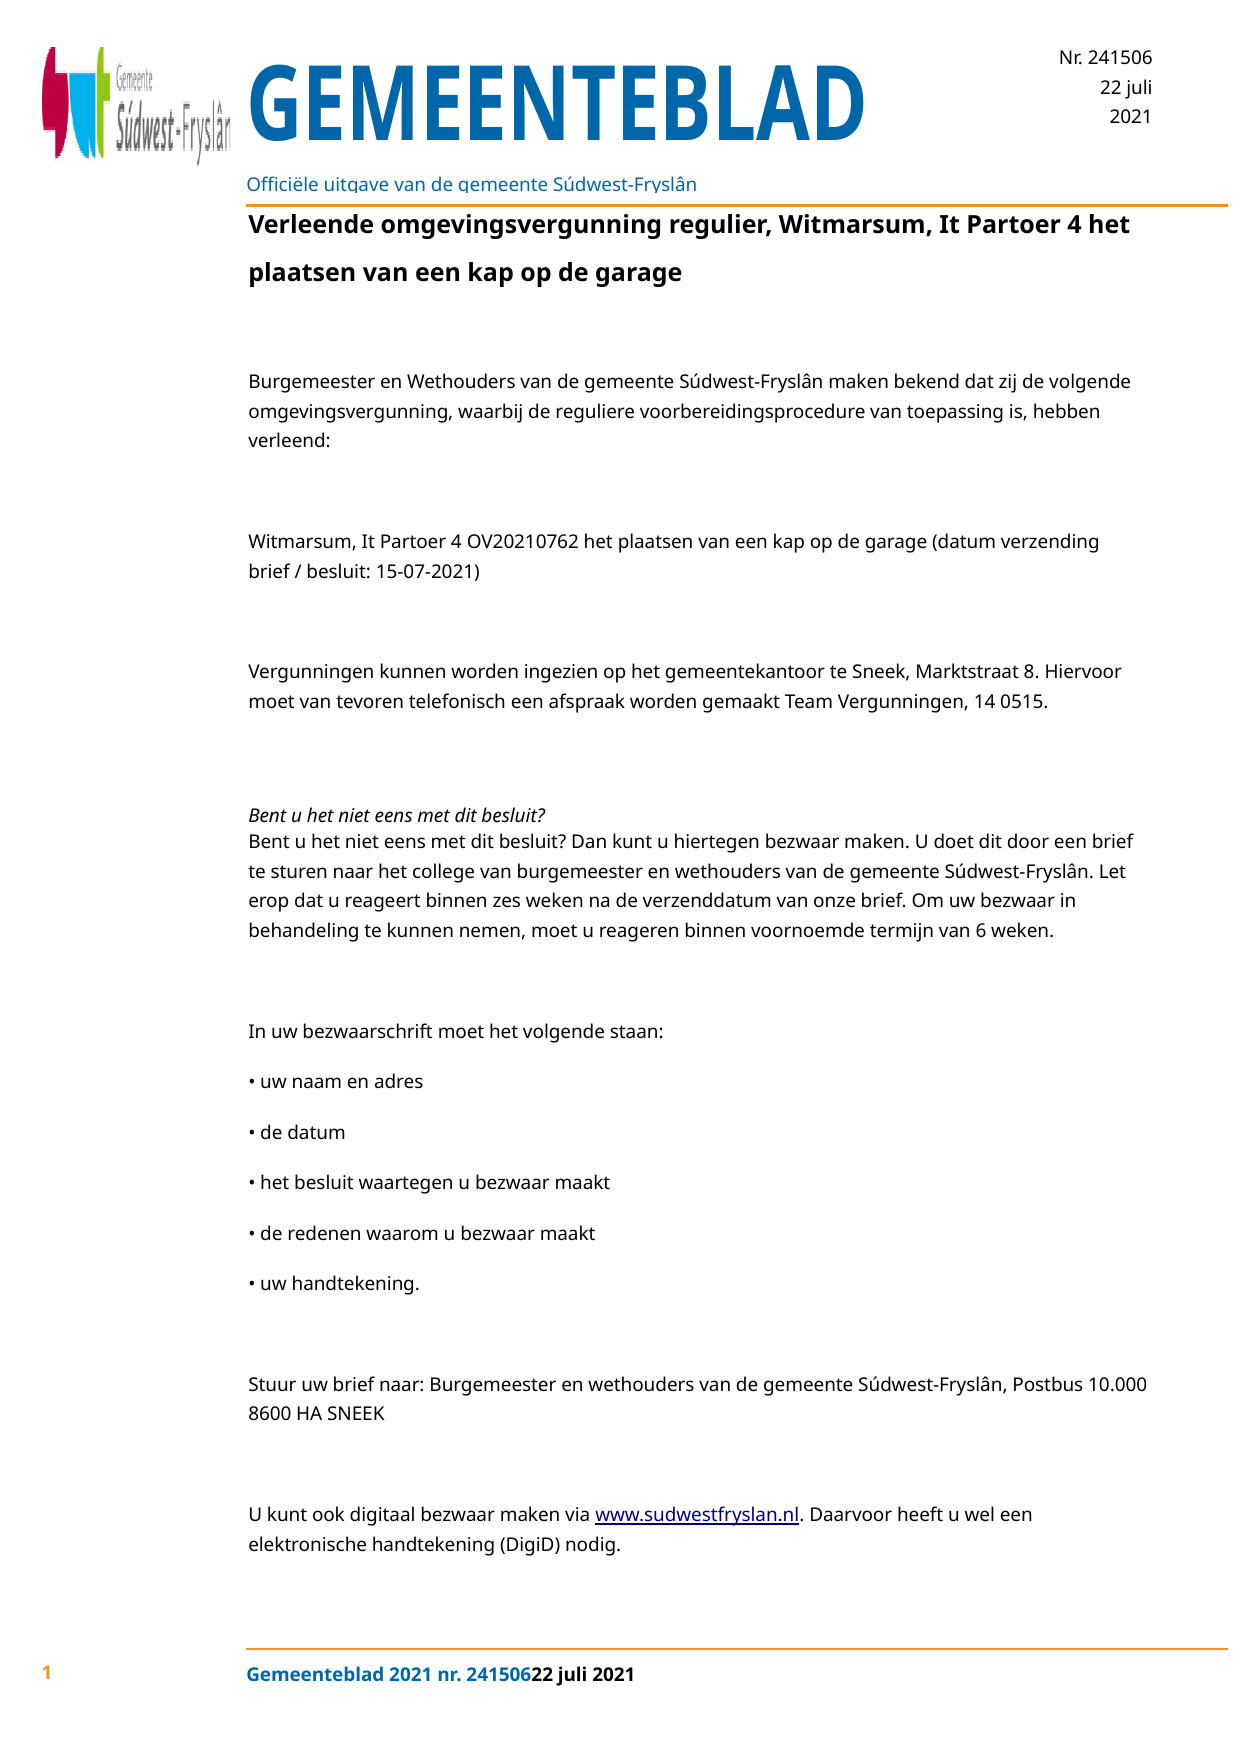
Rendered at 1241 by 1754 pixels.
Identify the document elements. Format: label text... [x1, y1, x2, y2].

text Bent u het niet eens met dit besluit? Dan kunt u hiertegen bezwaar maken. U doet dit door een brief te sturen naar het college van burgemeester en wethouders van de gemeente Súdwest-Fryslân. Let erop dat u reageert binnen zes weken na de verzenddatum van onze brief. Om uw bezwaar in behandeling te kunnen nemen, moet u reageren binnen voornoemde termijn van 6 weken. [248, 828, 1152, 943]
text Verleende omgevingsvergunning regulier, Witmarsum, It Partoer 4 het plaatsen van een kap op de garage [248, 207, 1152, 288]
text Vergunningen kunnen worden ingezien op het gemeentekantoor te Sneek, Marktstraat 8. Hiervoor moet van tevoren telefonisch een afspraak worden gemaakt Team Vergunningen, 14 0515. [248, 659, 1152, 714]
text • de redenen waarom u bezwaar maakt [248, 1220, 1152, 1245]
text In uw bezwaarschrift moet het volgende staan: [248, 1018, 1152, 1044]
text Stuur uw brief naar: Burgemeester en wethouders van de gemeente Súdwest-Fryslân, Postbus 10.000 8600 HA SNEEK [248, 1371, 1152, 1426]
text U kunt ook digitaal bezwaar maken via www.sudwestfryslan.nl. Daarvoor heeft u wel een elektronische handtekening (DigiD) nodig. [248, 1501, 1152, 1557]
text • het besluit waartegen u bezwaar maakt [248, 1169, 1152, 1195]
text Witmarsum, It Partoer 4 OV20210762 het plaatsen van een kap op de garage (datum verzending brief / besluit: 15-07-2021) [248, 528, 1152, 584]
picture [41, 47, 231, 172]
text • de datum [248, 1119, 1152, 1144]
text • uw naam en adres [248, 1068, 1152, 1094]
text Burgemeester en Wethouders van de gemeente Súdwest-Fryslân maken bekend dat zij de volgende omgevingsvergunning, waarbij de reguliere voorbereidingsprocedure van toepassing is, hebben verleend: [248, 368, 1152, 453]
text • uw handtekening. [248, 1270, 1152, 1296]
text Bent u het niet eens met dit besluit? [248, 803, 1152, 828]
